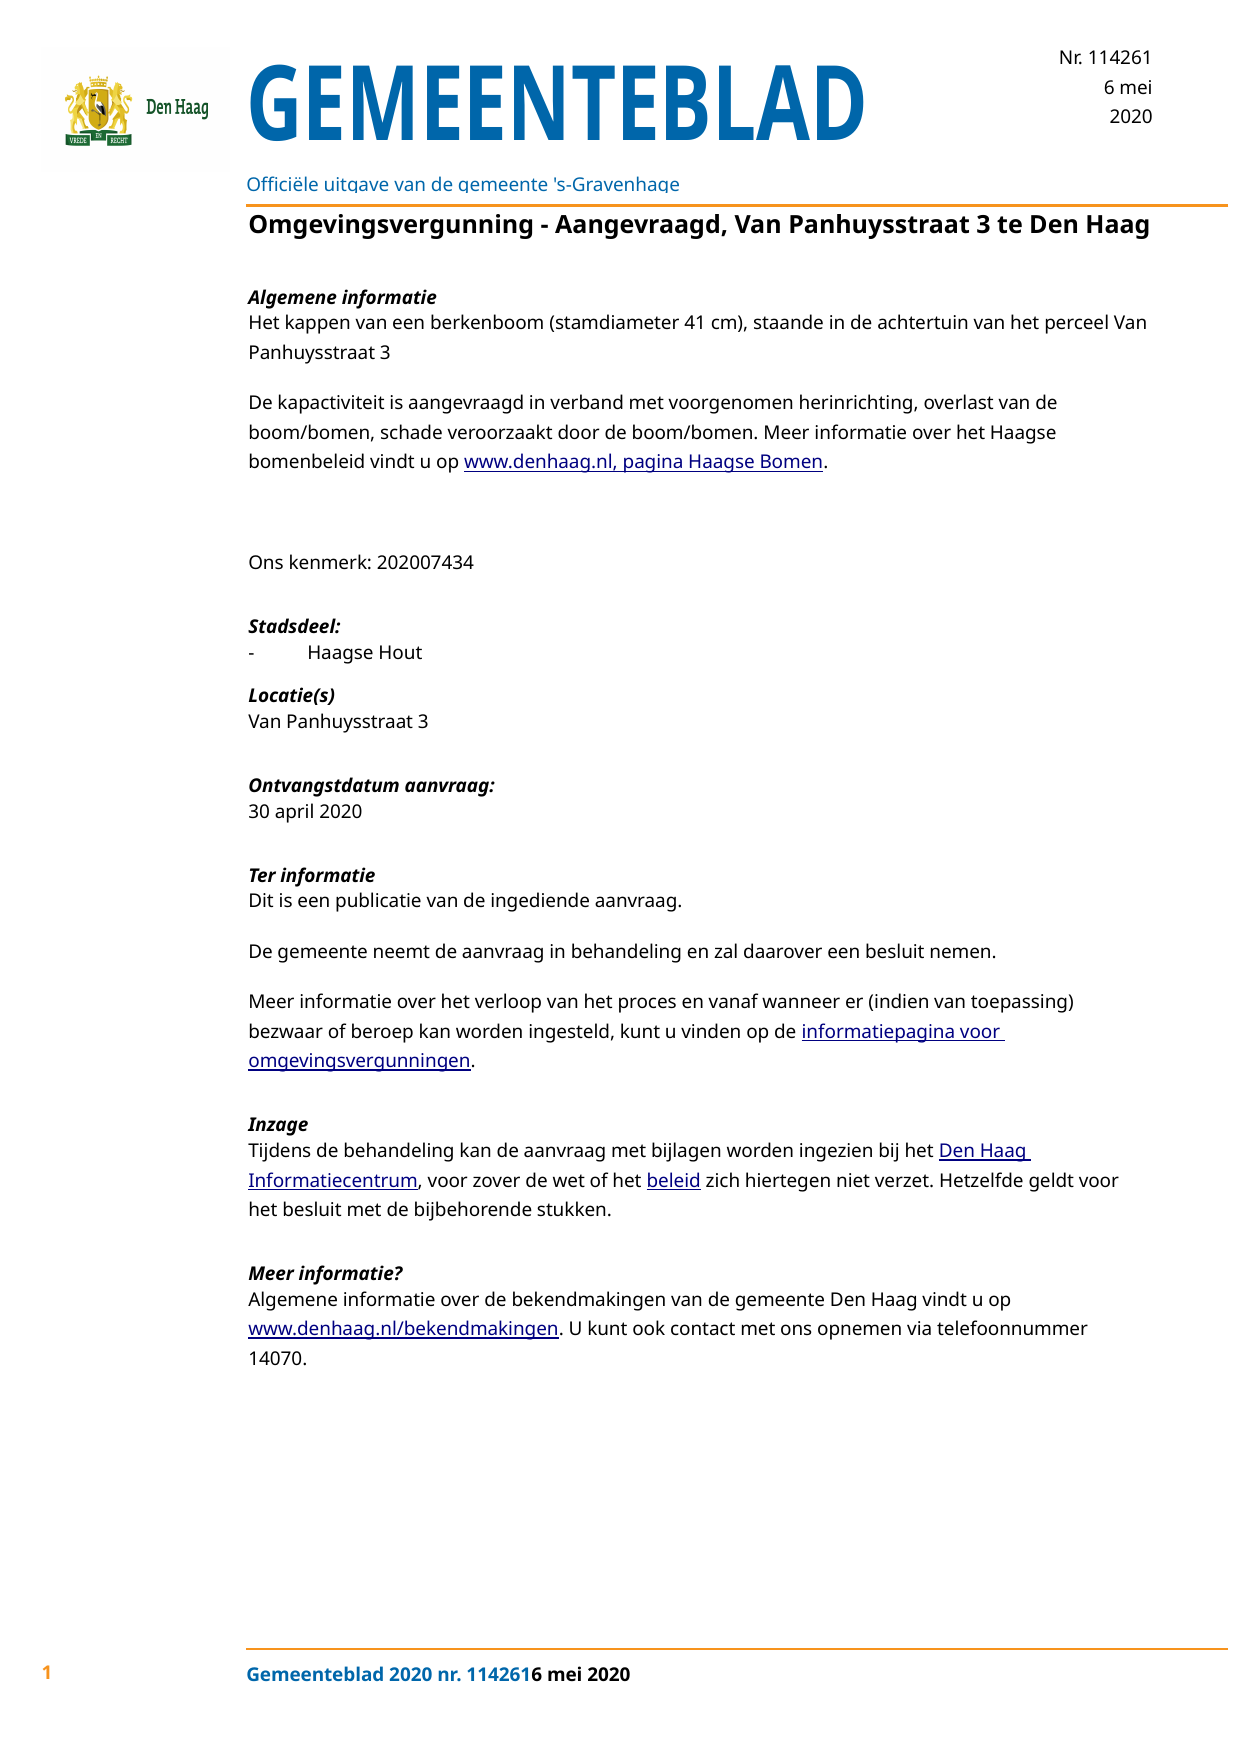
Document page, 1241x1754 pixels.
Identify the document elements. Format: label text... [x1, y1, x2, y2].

text Meer informatie? [248, 1260, 1152, 1286]
picture [41, 47, 231, 172]
text Ter informatie [248, 862, 1152, 887]
text Meer informatie over het verloop van het proces en vanaf wanneer er (indien van toepassing) bezwaar of beroep kan worden ingesteld, kunt u vinden op de informatiepagina voor omgevingsvergunningen. [248, 988, 1152, 1073]
text Inzage [248, 1111, 1152, 1137]
text 30 april 2020 [248, 798, 1152, 823]
text Ontvangstdatum aanvraag: [248, 772, 1152, 798]
text De kapactiviteit is aangevraagd in verband met voorgenomen herinrichting, overlast van de boom/bomen, schade veroorzaakt door de boom/bomen. Meer informatie over het Haagse bomenbeleid vindt u op www.denhaag.nl, pagina Haagse Bomen. [248, 389, 1152, 474]
text Tijdens de behandeling kan de aanvraag met bijlagen worden ingezien bij het Den Haag Informatiecentrum, voor zover de wet of het beleid zich hiertegen niet verzet. Hetzelfde geldt voor het besluit met de bijbehorende stukken. [248, 1137, 1152, 1222]
text Ons kenmerk: 202007434 [248, 549, 1152, 575]
text Algemene informatie over de bekendmakingen van de gemeente Den Haag vindt u op www.denhaag.nl/bekendmakingen. U kunt ook contact met ons opnemen via telefoonnummer 14070. [248, 1286, 1152, 1371]
text Het kappen van een berkenboom (stamdiameter 41 cm), staande in de achtertuin van het perceel Van Panhuysstraat 3 [248, 309, 1152, 365]
text Dit is een publicatie van de ingediende aanvraag. [248, 887, 1152, 913]
text Locatie(s) [248, 682, 1152, 708]
text Omgevingsvergunning - Aangevraagd, Van Panhuysstraat 3 te Den Haag [248, 207, 1152, 241]
text Stadsdeel: [248, 613, 1152, 639]
text Van Panhuysstraat 3 [248, 708, 1152, 734]
list Haagse Hout [248, 639, 1152, 665]
text Algemene informatie [248, 284, 1152, 309]
text De gemeente neemt de aanvraag in behandeling en zal daarover een besluit nemen. [248, 938, 1152, 964]
